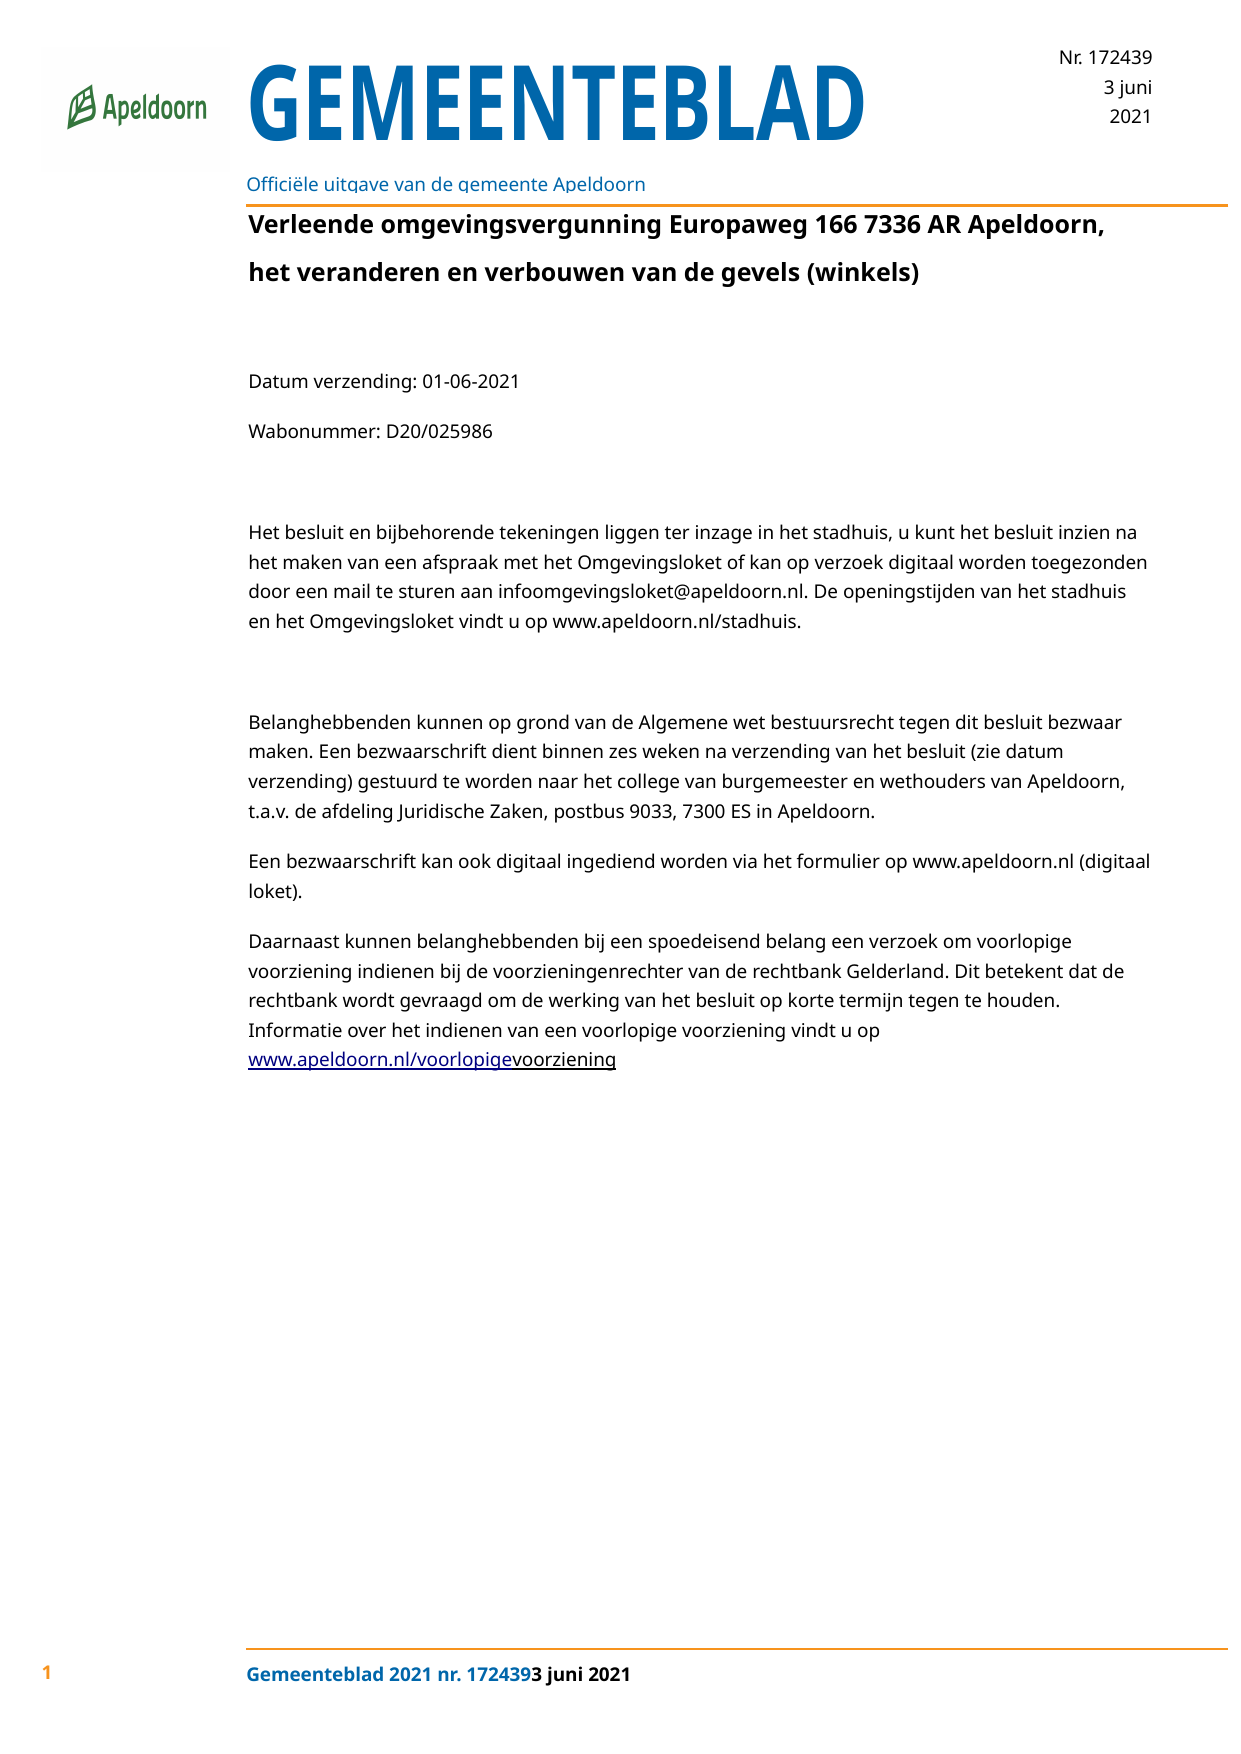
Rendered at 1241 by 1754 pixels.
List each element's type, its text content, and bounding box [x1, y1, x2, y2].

text Datum verzending: 01-06-2021 [248, 368, 1152, 394]
text Wabonummer: D20/025986 [248, 419, 1152, 444]
text Een bezwaarschrift kan ook digitaal ingediend worden via het formulier op www.apeldoorn.nl (digitaal loket). [248, 848, 1152, 904]
text Belanghebbenden kunnen op grond van de Algemene wet bestuursrecht tegen dit besluit bezwaar maken. Een bezwaarschrift dient binnen zes weken na verzending van het besluit (zie datum verzending) gestuurd te worden naar het college van burgemeester en wethouders van Apeldoorn, t.a.v. de afdeling Juridische Zaken, postbus 9033, 7300 ES in Apeldoorn. [248, 709, 1152, 824]
picture [41, 47, 231, 172]
text Het besluit en bijbehorende tekeningen liggen ter inzage in het stadhuis, u kunt het besluit inzien na het maken van een afspraak met het Omgevingsloket of kan op verzoek digitaal worden toegezonden door een mail te sturen aan infoomgevingsloket@apeldoorn.nl. De openingstijden van het stadhuis en het Omgevingsloket vindt u op www.apeldoorn.nl/stadhuis. [248, 519, 1152, 634]
text Daarnaast kunnen belanghebbenden bij een spoedeisend belang een verzoek om voorlopige voorziening indienen bij de voorzieningenrechter van de rechtbank Gelderland. Dit betekent dat de rechtbank wordt gevraagd om de werking van het besluit op korte termijn tegen te houden. Informatie over het indienen van een voorlopige voorziening vindt u op www.apeldoorn.nl/voorlopigevoorziening [248, 928, 1152, 1072]
text Verleende omgevingsvergunning Europaweg 166 7336 AR Apeldoorn, het veranderen en verbouwen van de gevels (winkels) [248, 207, 1152, 288]
